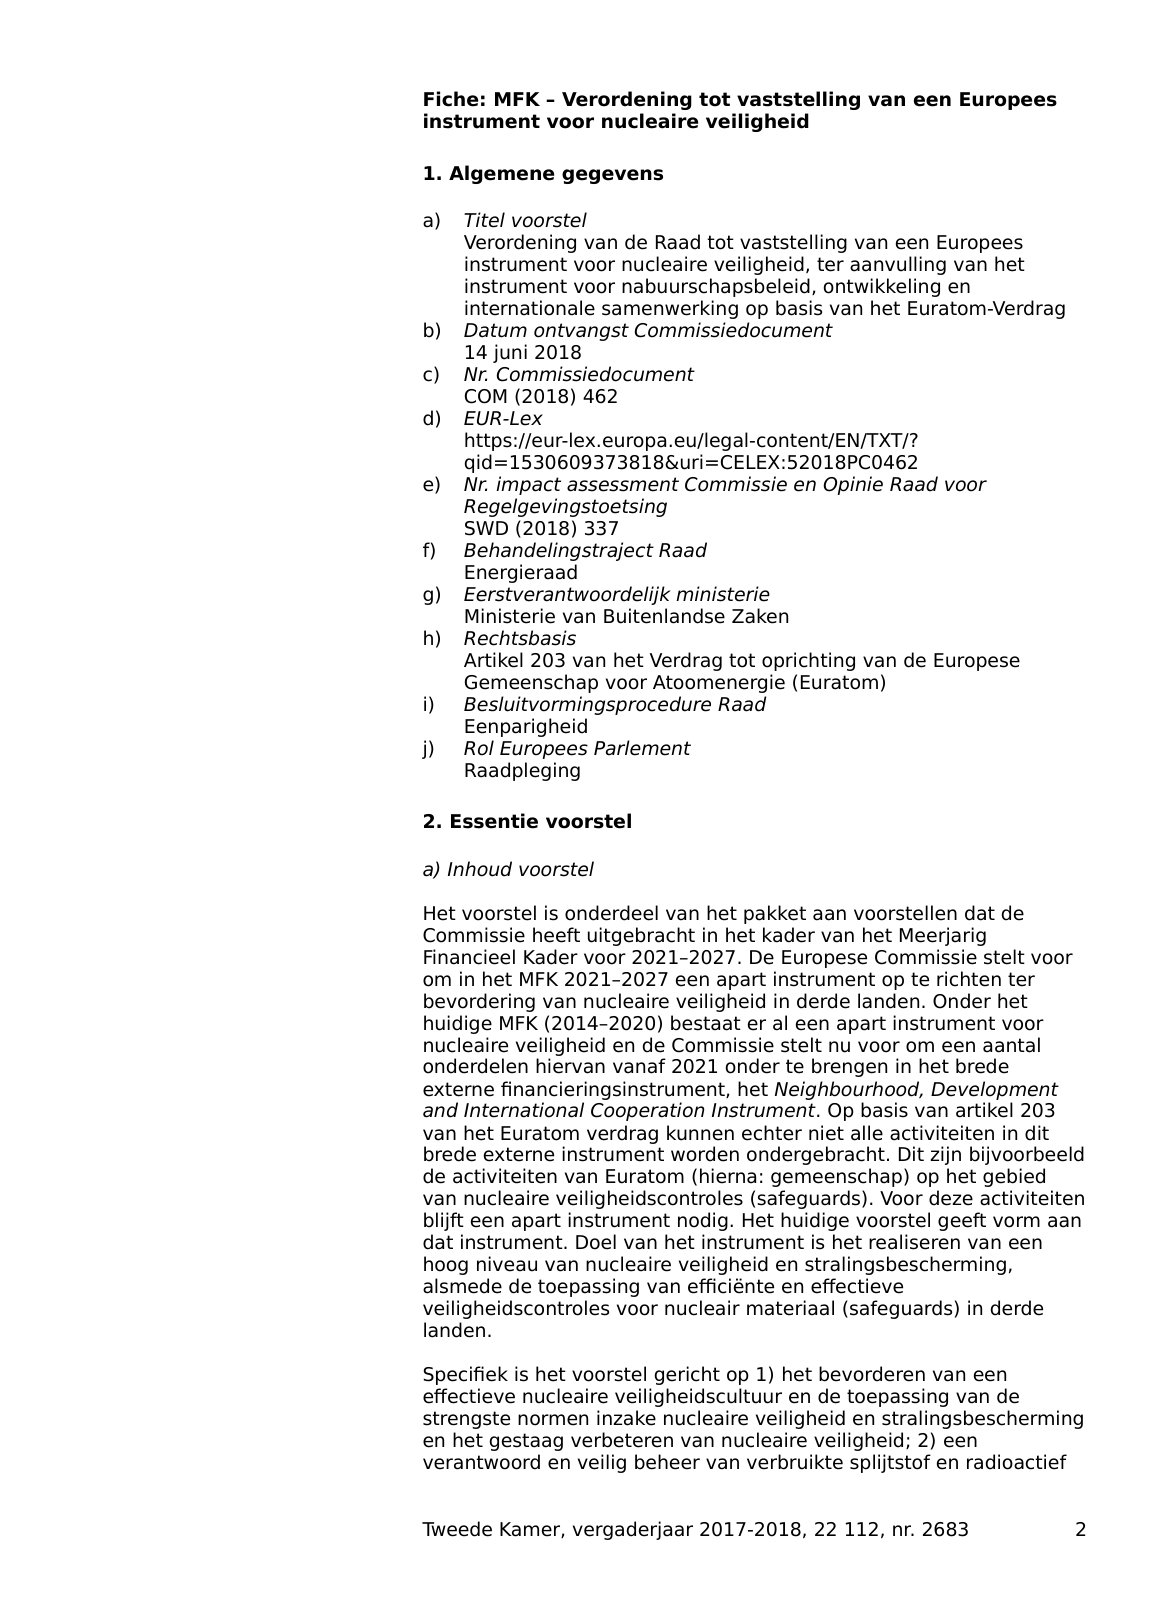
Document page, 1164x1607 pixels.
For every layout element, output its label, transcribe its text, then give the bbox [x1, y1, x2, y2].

text d) EUR-Lex [422, 408, 1087, 430]
text COM (2018) 462 [464, 386, 1087, 408]
text Energieraad [464, 562, 1087, 584]
subtitle a) Inhoud voorstel [422, 858, 1087, 880]
text b) Datum ontvangst Commissiedocument [422, 320, 1087, 342]
text 14 juni 2018 [464, 342, 1087, 364]
text i) Besluitvormingsprocedure Raad [422, 693, 1087, 716]
text Artikel 203 van het Verdrag tot oprichting van de Europese Gemeenschap voor Atoomenergie (Euratom) [464, 649, 1087, 693]
text g) Eerstverantwoordelijk ministerie [422, 584, 1087, 606]
text a) Titel voorstel [422, 210, 1087, 232]
text f) Behandelingstraject Raad [422, 540, 1087, 562]
text Verordening van de Raad tot vaststelling van een Europees instrument voor nucleaire veiligheid, ter aanvulling van het instrument voor nabuurschapsbeleid, ontwikkeling en internationale samenwerking op basis van het Euratom-Verdrag [464, 232, 1087, 320]
text Het voorstel is onderdeel van het pakket aan voorstellen dat de Commissie heeft uitgebracht in het kader van het Meerjarig Financieel Kader voor 2021–2027. De Europese Commissie stelt voor om in het MFK 2021–2027 een apart instrument op te richten ter bevordering van nucleaire veiligheid in derde landen. Onder het huidige MFK (2014–2020) bestaat er al een apart instrument voor nucleaire veiligheid en de Commissie stelt nu voor om een aantal onderdelen hiervan vanaf 2021 onder te brengen in het brede externe financieringsinstrument, het Neighbourhood, Development and International Cooperation Instrument. Op basis van artikel 203 van het Euratom verdrag kunnen echter niet alle activiteiten in dit brede externe instrument worden ondergebracht. Dit zijn bijvoorbeeld de activiteiten van Euratom (hierna: gemeenschap) op het gebied van nucleaire veiligheidscontroles (safeguards). Voor deze activiteiten blijft een apart instrument nodig. Het huidige voorstel geeft vorm aan dat instrument. Doel van het instrument is het realiseren van een hoog niveau van nucleaire veiligheid en stralingsbescherming, alsmede de toepassing van efficiënte en effectieve veiligheidscontroles voor nucleair materiaal (safeguards) in derde landen. [422, 903, 1087, 1342]
text j) Rol Europees Parlement [422, 737, 1087, 759]
text Ministerie van Buitenlandse Zaken [464, 606, 1087, 628]
text https://eur-lex.europa.eu/legal-content/EN/TXT/?qid=1530609373818&uri=CELEX:52018PC0462 [464, 430, 1087, 474]
subtitle Fiche: MFK – Verordening tot vaststelling van een Europees instrument voor nucleaire veiligheid [422, 89, 1087, 133]
text SWD (2018) 337 [464, 518, 1087, 540]
text e) Nr. impact assessment Commissie en Opinie Raad voor Regelgevingstoetsing [422, 474, 1087, 518]
text Raadpleging [464, 759, 1087, 781]
text Specifiek is het voorstel gericht op 1) het bevorderen van een effectieve nucleaire veiligheidscultuur en de toepassing van de strengste normen inzake nucleaire veiligheid en stralingsbescherming en het gestaag verbeteren van nucleaire veiligheid; 2) een verantwoord en veilig beheer van verbruikte splijtstof en radioactief [422, 1364, 1087, 1474]
text h) Rechtsbasis [422, 628, 1087, 649]
subtitle 2. Essentie voorstel [422, 811, 1087, 833]
text c) Nr. Commissiedocument [422, 364, 1087, 386]
text Eenparigheid [464, 716, 1087, 737]
subtitle 1. Algemene gegevens [422, 163, 1087, 185]
